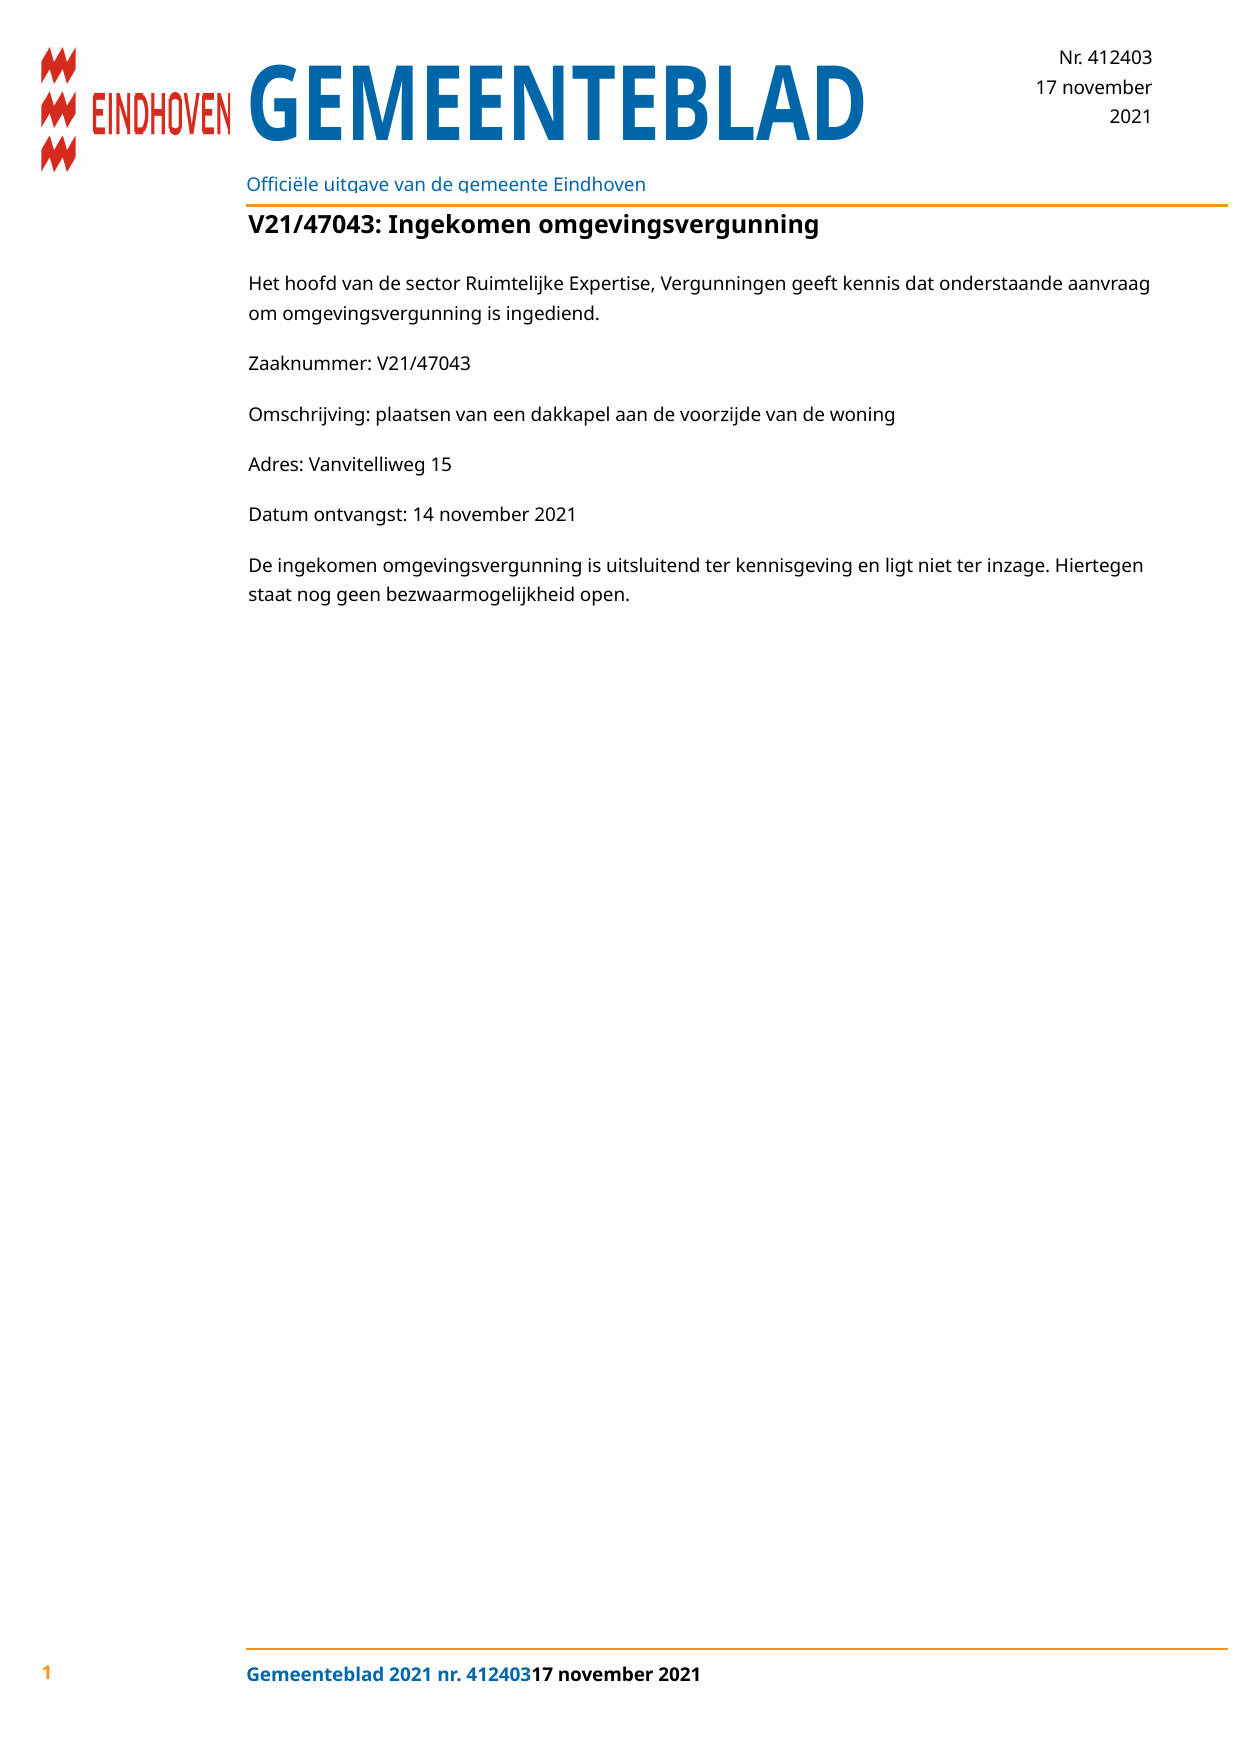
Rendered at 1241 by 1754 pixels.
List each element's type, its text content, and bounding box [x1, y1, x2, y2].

picture [41, 47, 231, 172]
text Adres: Vanvitelliweg 15 [248, 451, 1152, 477]
text De ingekomen omgevingsvergunning is uitsluitend ter kennisgeving en ligt niet ter inzage. Hiertegen staat nog geen bezwaarmogelijkheid open. [248, 552, 1152, 607]
text Het hoofd van de sector Ruimtelijke Expertise, Vergunningen geeft kennis dat onderstaande aanvraag om omgevingsvergunning is ingediend. [248, 270, 1152, 326]
text Datum ontvangst: 14 november 2021 [248, 502, 1152, 527]
text Omschrijving: plaatsen van een dakkapel aan de voorzijde van de woning [248, 401, 1152, 426]
text V21/47043: Ingekomen omgevingsvergunning [248, 207, 1152, 241]
text Zaaknummer: V21/47043 [248, 350, 1152, 376]
